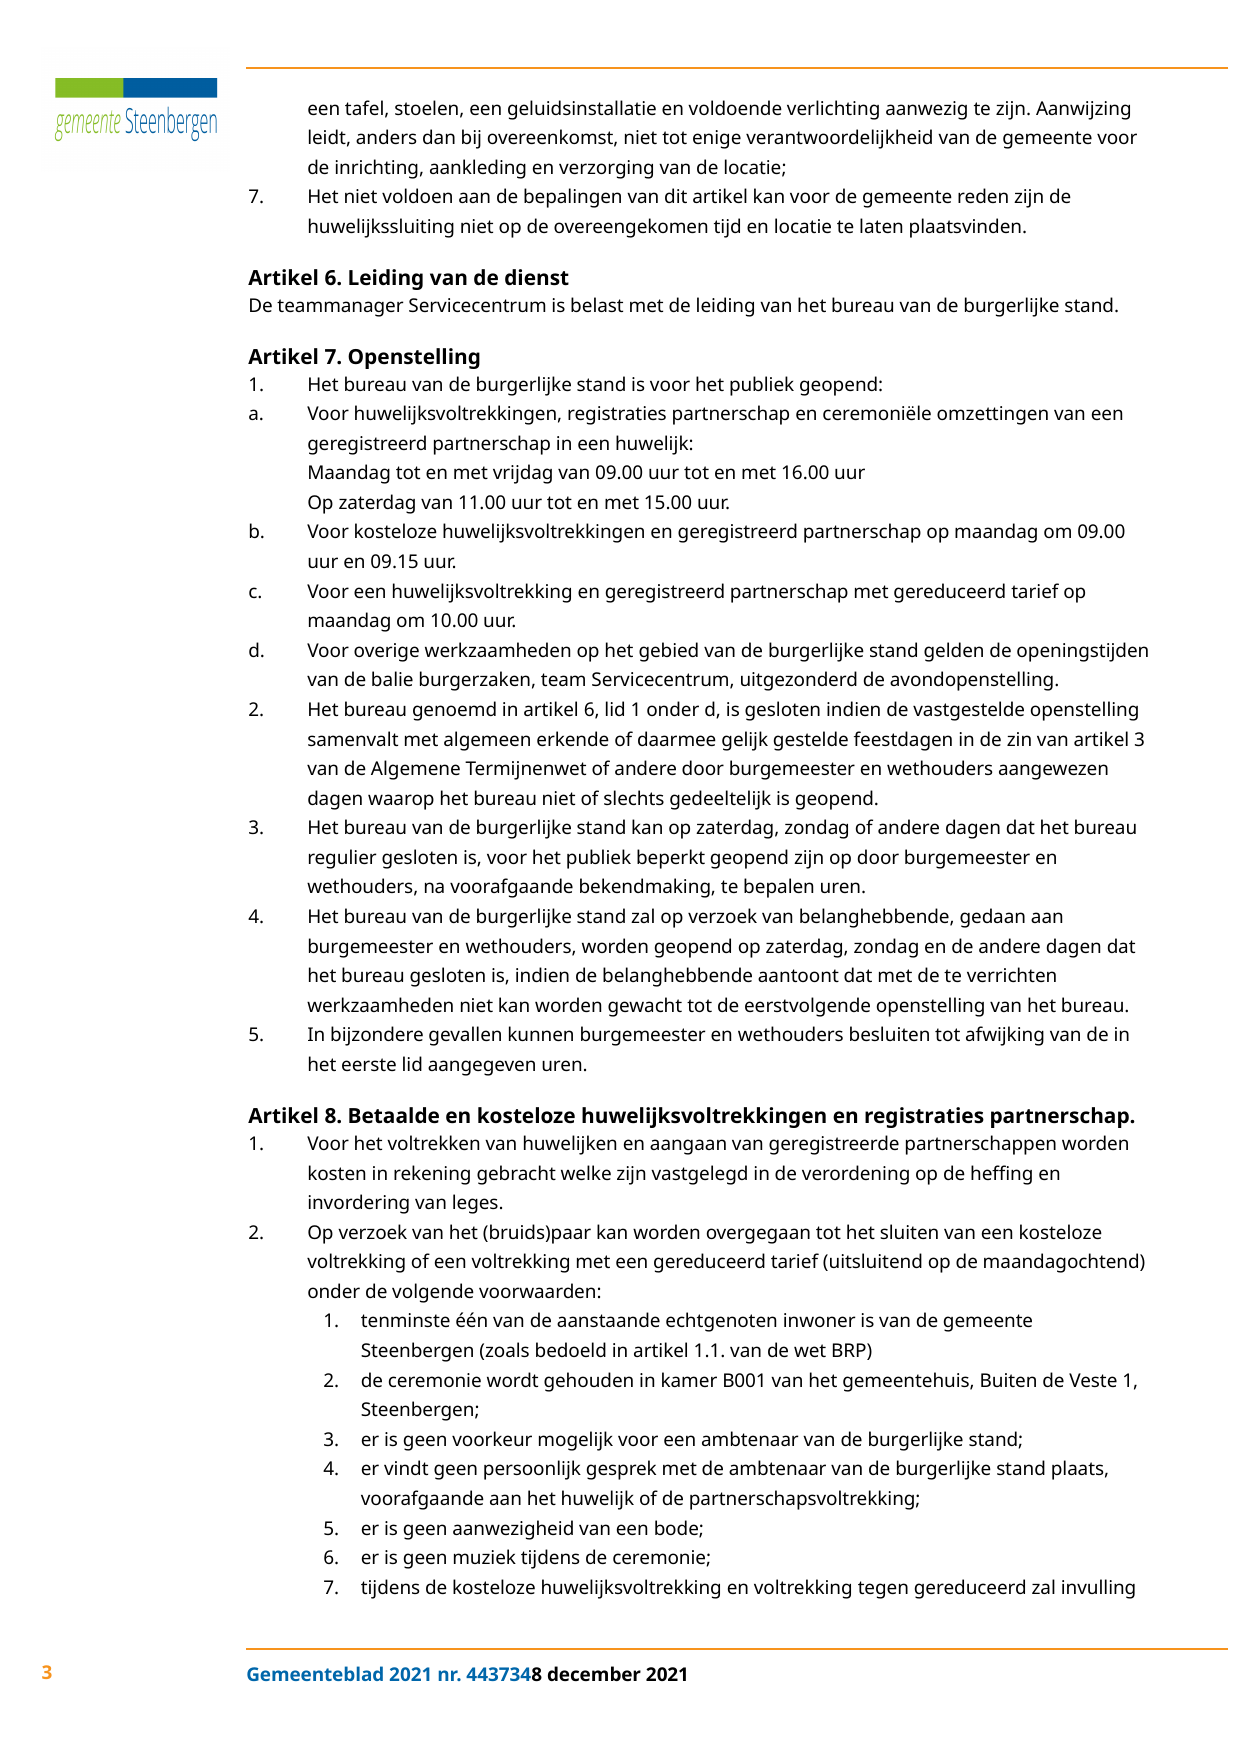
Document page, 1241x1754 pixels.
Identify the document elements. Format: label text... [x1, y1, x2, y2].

text Artikel 7. Openstelling [248, 342, 1152, 371]
list Op verzoek van het (bruids)paar kan worden overgegaan tot het sluiten van een kosteloze voltrekking of een voltrekking met een gereduceerd tarief (uitsluitend op de maandagochtend) onder de volgende voorwaarden: [248, 1219, 1152, 1304]
list Voor het voltrekken van huwelijken en aangaan van geregistreerde partnerschappen worden kosten in rekening gebracht welke zijn vastgelegd in de verordening op de heffing en invordering van leges. [248, 1130, 1152, 1215]
list Het niet voldoen aan de bepalingen van dit artikel kan voor de gemeente reden zijn de huwelijkssluiting niet op de overeengekomen tijd en locatie te laten plaatsvinden. [248, 183, 1152, 239]
list In bijzondere gevallen kunnen burgemeester en wethouders besluiten tot afwijking van de in het eerste lid aangegeven uren. [248, 1022, 1152, 1077]
picture [41, 47, 231, 172]
list Voor een huwelijksvoltrekking en geregistreerd partnerschap met gereduceerd tarief op maandag om 10.00 uur. [248, 578, 1152, 633]
list er is geen voorkeur mogelijk voor een ambtenaar van de burgerlijke stand; [323, 1426, 1152, 1452]
list er is geen aanwezigheid van een bode; [323, 1515, 1152, 1540]
list Het bureau van de burgerlijke stand is voor het publiek geopend: [248, 371, 1152, 397]
text Artikel 6. Leiding van de dienst [248, 263, 1152, 292]
list Voor overige werkzaamheden op het gebied van de burgerlijke stand gelden de openingstijden van de balie burgerzaken, team Servicecentrum, uitgezonderd de avondopenstelling. [248, 637, 1152, 692]
list er is geen muziek tijdens de ceremonie; [323, 1544, 1152, 1570]
list Voor huwelijksvoltrekkingen, registraties partnerschap en ceremoniële omzettingen van een geregistreerd partnerschap in een huwelijk: [248, 400, 1152, 456]
list tijdens de kosteloze huwelijksvoltrekking en voltrekking tegen gereduceerd zal invulling [323, 1574, 1152, 1599]
list Het bureau van de burgerlijke stand zal op verzoek van belanghebbende, gedaan aan burgemeester en wethouders, worden geopend op zaterdag, zondag en de andere dagen dat het bureau gesloten is, indien de belanghebbende aantoont dat met de te verrichten werkzaamheden niet kan worden gewacht tot de eerstvolgende openstelling van het bureau. [248, 903, 1152, 1018]
list er vindt geen persoonlijk gesprek met de ambtenaar van de burgerlijke stand plaats, voorafgaande aan het huwelijk of de partnerschapsvoltrekking; [323, 1456, 1152, 1511]
list tenminste één van de aanstaande echtgenoten inwoner is van de gemeente Steenbergen (zoals bedoeld in artikel 1.1. van de wet BRP) [323, 1308, 1152, 1363]
list Het bureau genoemd in artikel 6, lid 1 onder d, is gesloten indien de vastgestelde openstelling samenvalt met algemeen erkende of daarmee gelijk gestelde feestdagen in de zin van artikel 3 van de Algemene Termijnenwet of andere door burgemeester en wethouders aangewezen dagen waarop het bureau niet of slechts gedeeltelijk is geopend. [248, 696, 1152, 811]
list Het bureau van de burgerlijke stand kan op zaterdag, zondag of andere dagen dat het bureau regulier gesloten is, voor het publiek beperkt geopend zijn op door burgemeester en wethouders, na voorafgaande bekendmaking, te bepalen uren. [248, 814, 1152, 899]
list een tafel, stoelen, een geluidsinstallatie en voldoende verlichting aanwezig te zijn. Aanwijzing leidt, anders dan bij overeenkomst, niet tot enige verantwoordelijkheid van de gemeente voor de inrichting, aankleding en verzorging van de locatie; [248, 95, 1152, 180]
list Voor kosteloze huwelijksvoltrekkingen en geregistreerd partnerschap op maandag om 09.00 uur en 09.15 uur. [248, 519, 1152, 574]
text Artikel 8. Betaalde en kosteloze huwelijksvoltrekkingen en registraties partnerschap. [248, 1102, 1152, 1130]
list Op zaterdag van 11.00 uur tot en met 15.00 uur. [248, 489, 1152, 515]
list de ceremonie wordt gehouden in kamer B001 van het gemeentehuis, Buiten de Veste 1, Steenbergen; [323, 1367, 1152, 1422]
text De teammanager Servicecentrum is belast met de leiding van het bureau van de burgerlijke stand. [248, 292, 1152, 318]
list Maandag tot en met vrijdag van 09.00 uur tot en met 16.00 uur [248, 459, 1152, 485]
